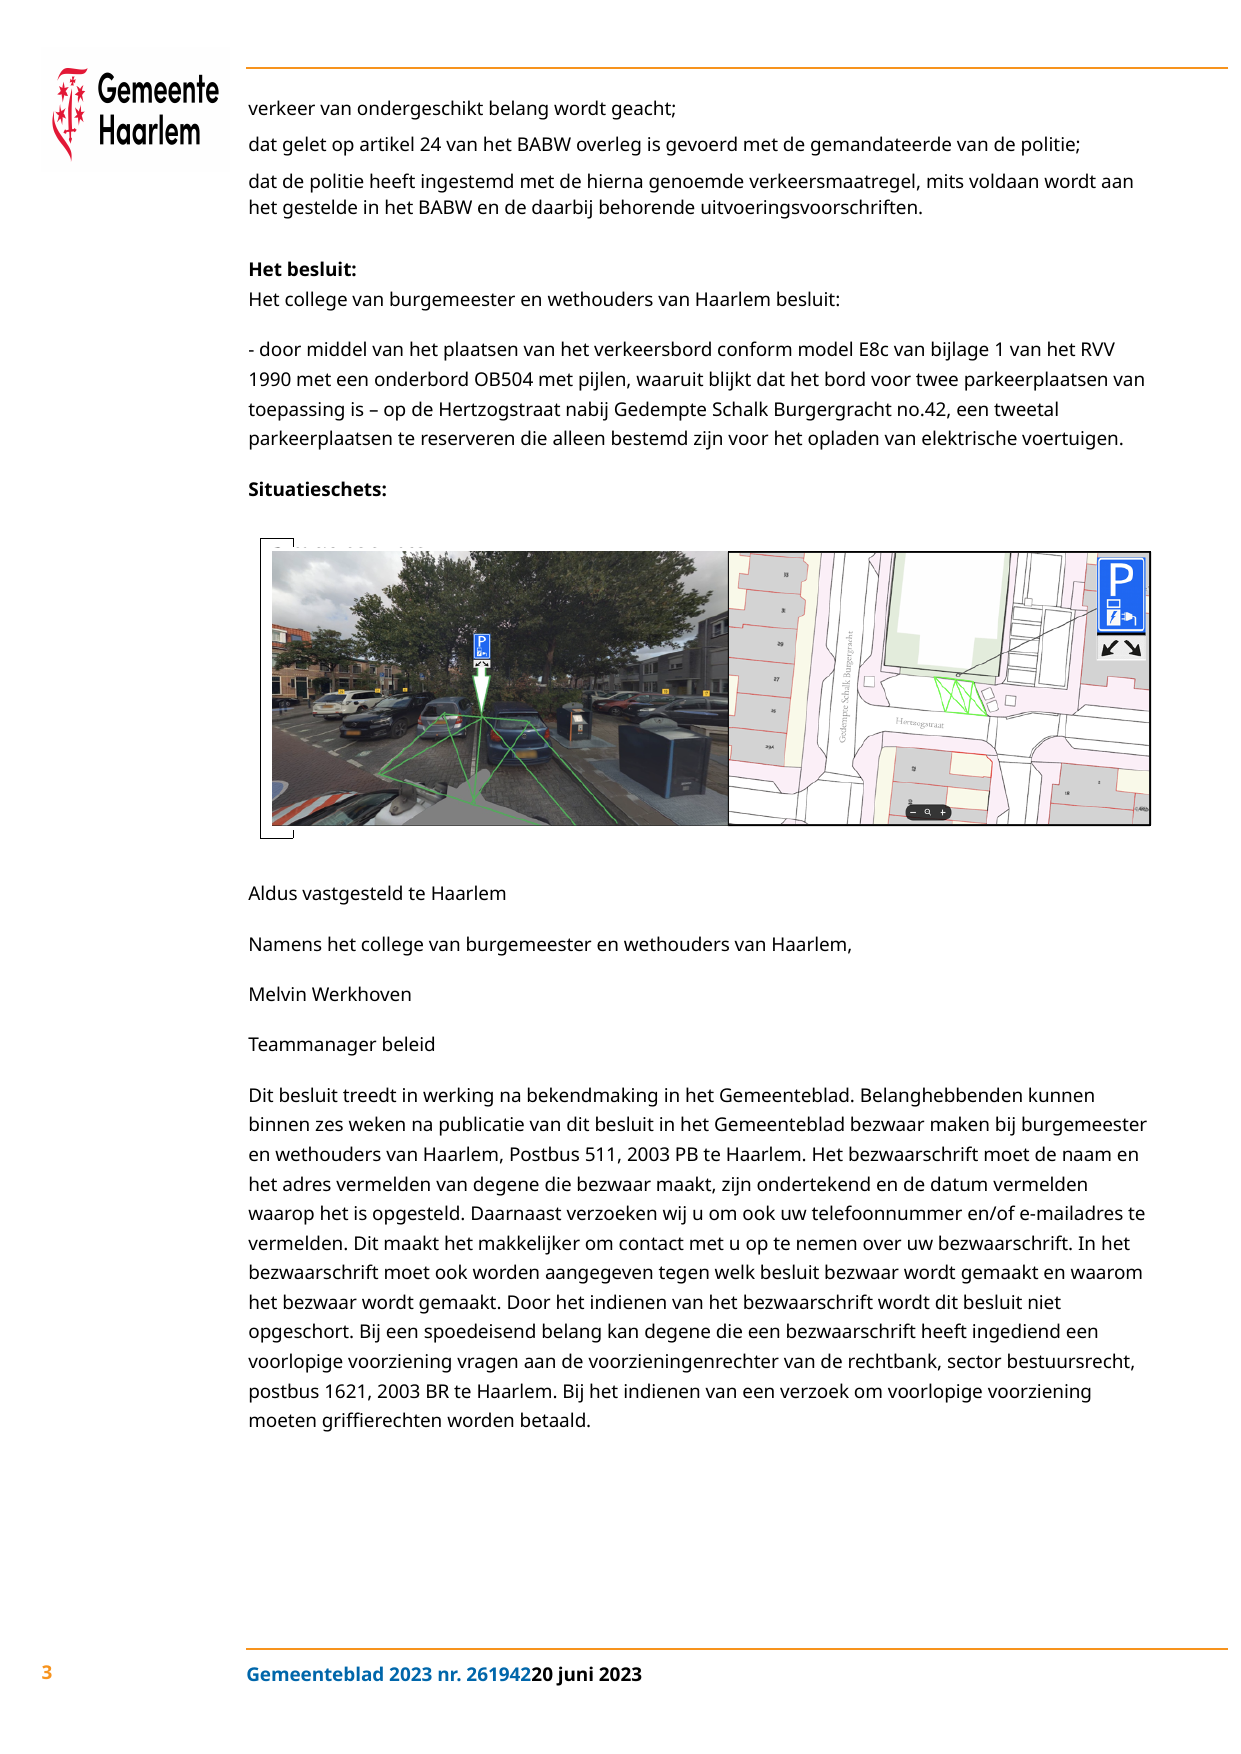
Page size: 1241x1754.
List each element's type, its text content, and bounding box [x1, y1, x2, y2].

text Teammanager beleid [248, 1032, 1152, 1057]
text Melvin Werkhoven [248, 981, 1152, 1007]
text dat de politie heeft ingestemd met de hierna genoemde verkeersmaatregel, mits voldaan wordt aan het gestelde in het BABW en de daarbij behorende uitvoeringsvoorschriften. [248, 168, 1152, 219]
text dat gelet op artikel 24 van het BABW overleg is gevoerd met de gemandateerde van de politie; [248, 131, 1152, 157]
text Het besluit: [248, 257, 1152, 282]
text verkeer van ondergeschikt belang wordt geacht; [248, 95, 1152, 121]
picture [41, 47, 231, 172]
text Situatieschets: [248, 476, 1152, 501]
text Aldus vastgesteld te Haarlem [248, 880, 1152, 906]
text - door middel van het plaatsen van het verkeersbord conform model E8c van bijlage 1 van het RVV 1990 met een onderbord OB504 met pijlen, waaruit blijkt dat het bord voor twee parkeerplaatsen van toepassing is – op de Hertzogstraat nabij Gedempte Schalk Burgergracht no.42, een tweetal parkeerplaatsen te reserveren die alleen bestemd zijn voor het opladen van elektrische voertuigen. [248, 337, 1152, 451]
picture [268, 547, 1155, 830]
text Dit besluit treedt in werking na bekendmaking in het Gemeenteblad. Belanghebbenden kunnen binnen zes weken na publicatie van dit besluit in het Gemeenteblad bezwaar maken bij burgemeester en wethouders van Haarlem, Postbus 511, 2003 PB te Haarlem. Het bezwaarschrift moet de naam en het adres vermelden van degene die bezwaar maakt, zijn ondertekend en de datum vermelden waarop het is opgesteld. Daarnaast verzoeken wij u om ook uw telefoonnummer en/of e-mailadres te vermelden. Dit maakt het makkelijker om contact met u op te nemen over uw bezwaarschrift. In het bezwaarschrift moet ook worden aangegeven tegen welk besluit bezwaar wordt gemaakt en waarom het bezwaar wordt gemaakt. Door het indienen van het bezwaarschrift wordt dit besluit niet opgeschort. Bij een spoedeisend belang kan degene die een bezwaarschrift heeft ingediend een voorlopige voorziening vragen aan de voorzieningenrechter van de rechtbank, sector bestuursrecht, postbus 1621, 2003 BR te Haarlem. Bij het indienen van een verzoek om voorlopige voorziening moeten griffierechten worden betaald. [248, 1082, 1152, 1433]
text Namens het college van burgemeester en wethouders van Haarlem, [248, 931, 1152, 957]
text Het college van burgemeester en wethouders van Haarlem besluit: [248, 286, 1152, 312]
